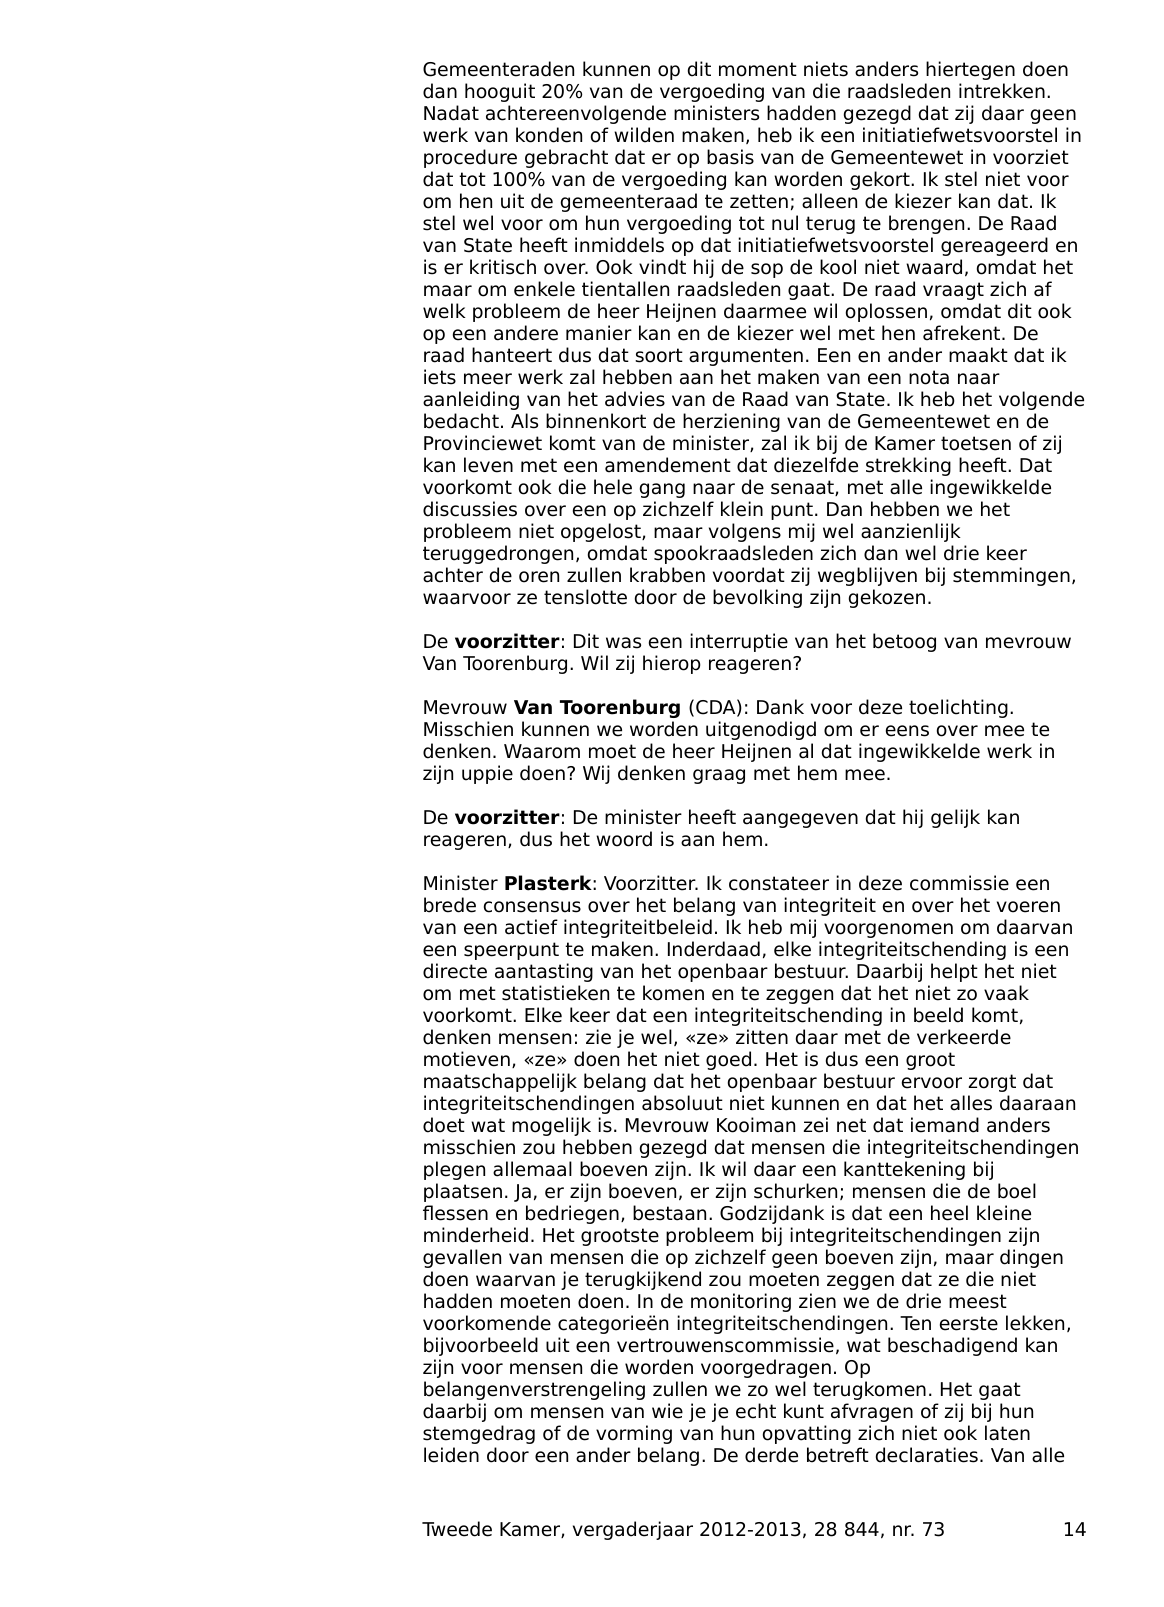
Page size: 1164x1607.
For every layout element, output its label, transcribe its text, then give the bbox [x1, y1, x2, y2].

text De voorzitter: De minister heeft aangegeven dat hij gelijk kan reageren, dus het woord is aan hem. [422, 807, 1087, 851]
text Minister Plasterk: Voorzitter. Ik constateer in deze commissie een brede consensus over het belang van integriteit en over het voeren van een actief integriteitbeleid. Ik heb mij voorgenomen om daarvan een speerpunt te maken. Inderdaad, elke integriteitschending is een directe aantasting van het openbaar bestuur. Daarbij helpt het niet om met statistieken te komen en te zeggen dat het niet zo vaak voorkomt. Elke keer dat een integriteitschending in beeld komt, denken mensen: zie je wel, «ze» zitten daar met de verkeerde motieven, «ze» doen het niet goed. Het is dus een groot maatschappelijk belang dat het openbaar bestuur ervoor zorgt dat integriteitschendingen absoluut niet kunnen en dat het alles daaraan doet wat mogelijk is. Mevrouw Kooiman zei net dat iemand anders misschien zou hebben gezegd dat mensen die integriteitschendingen plegen allemaal boeven zijn. Ik wil daar een kanttekening bij plaatsen. Ja, er zijn boeven, er zijn schurken; mensen die de boel flessen en bedriegen, bestaan. Godzijdank is dat een heel kleine minderheid. Het grootste probleem bij integriteitschendingen zijn gevallen van mensen die op zichzelf geen boeven zijn, maar dingen doen waarvan je terugkijkend zou moeten zeggen dat ze die niet hadden moeten doen. In de monitoring zien we de drie meest voorkomende categorieën integriteitschendingen. Ten eerste lekken, bijvoorbeeld uit een vertrouwenscommissie, wat beschadigend kan zijn voor mensen die worden voorgedragen. Op belangenverstrengeling zullen we zo wel terugkomen. Het gaat daarbij om mensen van wie je je echt kunt afvragen of zij bij hun stemgedrag of de vorming van hun opvatting zich niet ook laten leiden door een ander belang. De derde betreft declaraties. Van alle [422, 873, 1087, 1467]
text Mevrouw Van Toorenburg (CDA): Dank voor deze toelichting. Misschien kunnen we worden uitgenodigd om er eens over mee te denken. Waarom moet de heer Heijnen al dat ingewikkelde werk in zijn uppie doen? Wij denken graag met hem mee. [422, 697, 1087, 785]
text Gemeenteraden kunnen op dit moment niets anders hiertegen doen dan hooguit 20% van de vergoeding van die raadsleden intrekken. Nadat achtereenvolgende ministers hadden gezegd dat zij daar geen werk van konden of wilden maken, heb ik een initiatiefwetsvoorstel in procedure gebracht dat er op basis van de Gemeentewet in voorziet dat tot 100% van de vergoeding kan worden gekort. Ik stel niet voor om hen uit de gemeenteraad te zetten; alleen de kiezer kan dat. Ik stel wel voor om hun vergoeding tot nul terug te brengen. De Raad van State heeft inmiddels op dat initiatiefwetsvoorstel gereageerd en is er kritisch over. Ook vindt hij de sop de kool niet waard, omdat het maar om enkele tientallen raadsleden gaat. De raad vraagt zich af welk probleem de heer Heijnen daarmee wil oplossen, omdat dit ook op een andere manier kan en de kiezer wel met hen afrekent. De raad hanteert dus dat soort argumenten. Een en ander maakt dat ik iets meer werk zal hebben aan het maken van een nota naar aanleiding van het advies van de Raad van State. Ik heb het volgende bedacht. Als binnenkort de herziening van de Gemeentewet en de Provinciewet komt van de minister, zal ik bij de Kamer toetsen of zij kan leven met een amendement dat diezelfde strekking heeft. Dat voorkomt ook die hele gang naar de senaat, met alle ingewikkelde discussies over een op zichzelf klein punt. Dan hebben we het probleem niet opgelost, maar volgens mij wel aanzienlijk teruggedrongen, omdat spookraadsleden zich dan wel drie keer achter de oren zullen krabben voordat zij wegblijven bij stemmingen, waarvoor ze tenslotte door de bevolking zijn gekozen. [422, 59, 1087, 608]
text De voorzitter: Dit was een interruptie van het betoog van mevrouw Van Toorenburg. Wil zij hierop reageren? [422, 631, 1087, 675]
